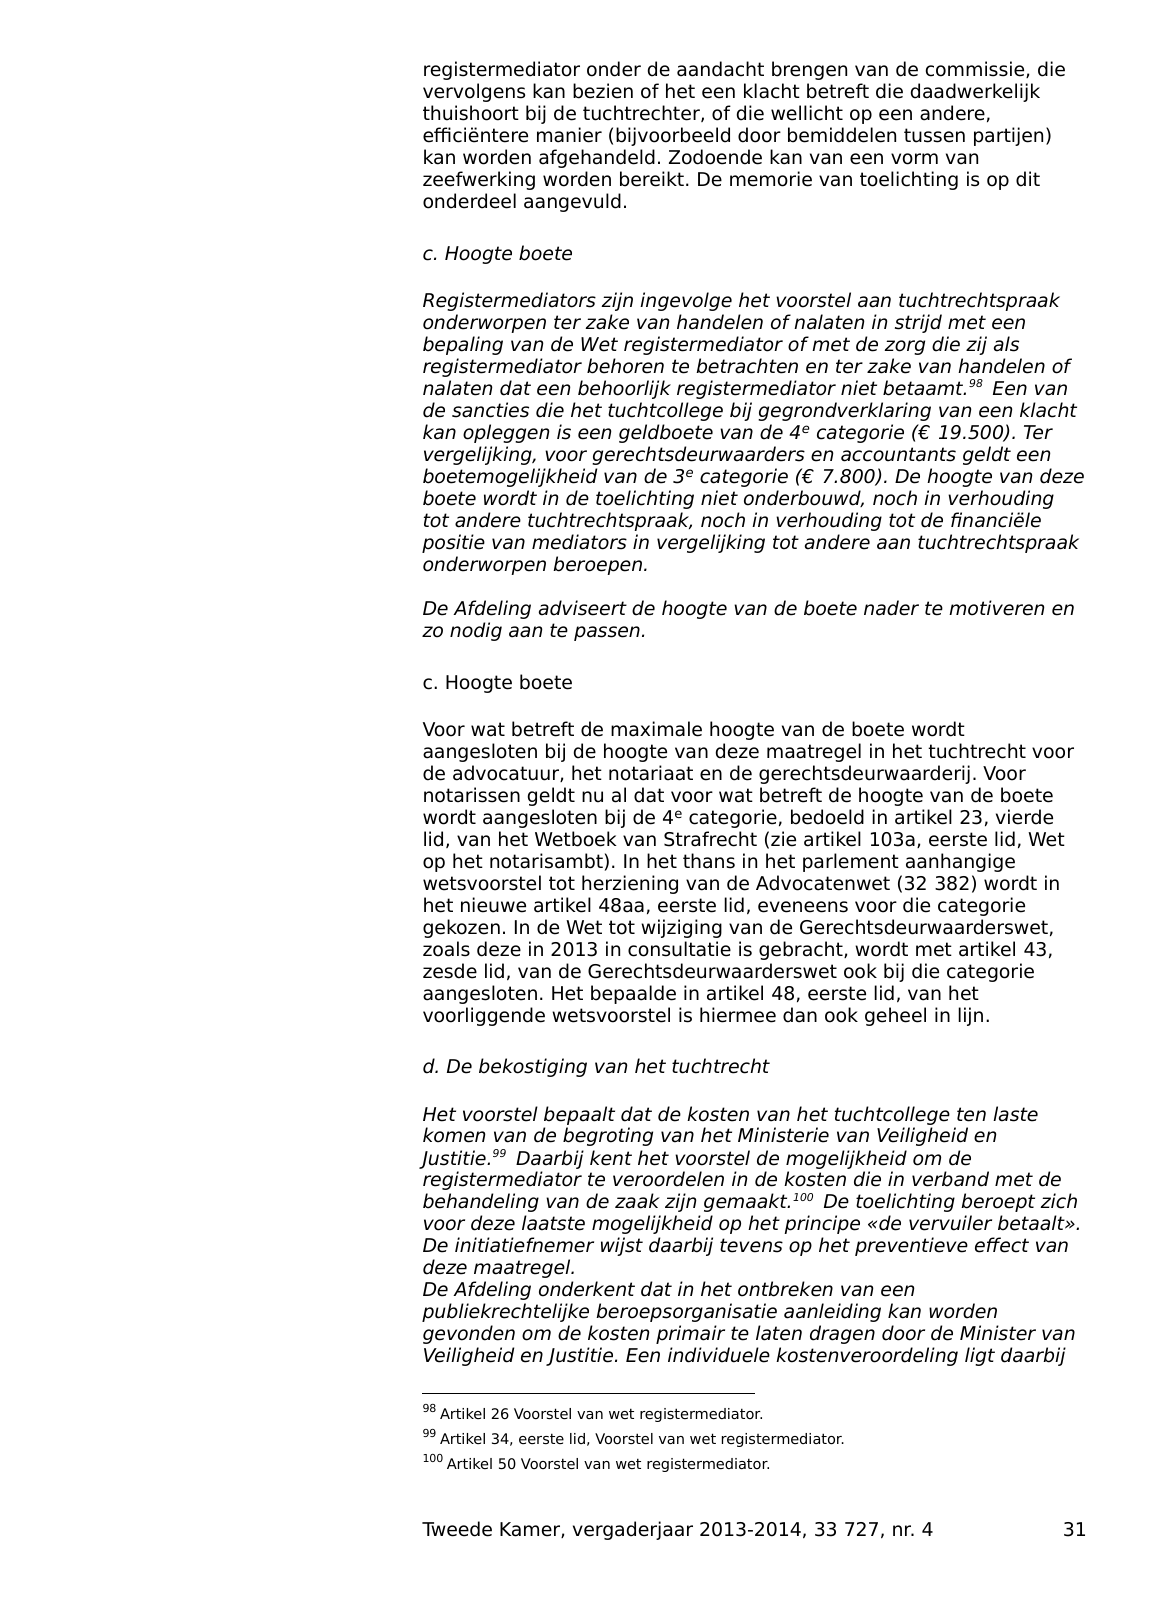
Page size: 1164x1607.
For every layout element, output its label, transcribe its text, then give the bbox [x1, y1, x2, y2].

text Artikel 34, eerste lid, Voorstel van wet registermediator. [422, 1427, 1087, 1449]
text Voor wat betreft de maximale hoogte van de boete wordt aangesloten bij de hoogte van deze maatregel in het tuchtrecht voor de advocatuur, het notariaat en de gerechtsdeurwaarderij. Voor notarissen geldt nu al dat voor wat betreft de hoogte van de boete wordt aangesloten bij de 4e categorie, bedoeld in artikel 23, vierde lid, van het Wetboek van Strafrecht (zie artikel 103a, eerste lid, Wet op het notarisambt). In het thans in het parlement aanhangige wetsvoorstel tot herziening van de Advocatenwet (32 382) wordt in het nieuwe artikel 48aa, eerste lid, eveneens voor die categorie gekozen. In de Wet tot wijziging van de Gerechtsdeurwaarderswet, zoals deze in 2013 in consultatie is gebracht, wordt met artikel 43, zesde lid, van de Gerechtsdeurwaarderswet ook bij die categorie aangesloten. Het bepaalde in artikel 48, eerste lid, van het voorliggende wetsvoorstel is hiermee dan ook geheel in lijn. [422, 719, 1087, 1026]
text Artikel 26 Voorstel van wet registermediator. [422, 1402, 1087, 1424]
subtitle c. Hoogte boete [422, 243, 1087, 265]
text Artikel 50 Voorstel van wet registermediator. [422, 1452, 1087, 1474]
subtitle c. Hoogte boete [422, 672, 1087, 694]
text registermediator onder de aandacht brengen van de commissie, die vervolgens kan bezien of het een klacht betreft die daadwerkelijk thuishoort bij de tuchtrechter, of die wellicht op een andere, efficiëntere manier (bijvoorbeeld door bemiddelen tussen partijen) kan worden afgehandeld. Zodoende kan van een vorm van zeefwerking worden bereikt. De memorie van toelichting is op dit onderdeel aangevuld. [422, 59, 1087, 213]
subtitle d. De bekostiging van het tuchtrecht [422, 1056, 1087, 1078]
text De Afdeling adviseert de hoogte van de boete nader te motiveren en zo nodig aan te passen. [422, 598, 1087, 642]
text Het voorstel bepaalt dat de kosten van het tuchtcollege ten laste komen van de begroting van het Ministerie van Veiligheid en Justitie. Daarbij kent het voorstel de mogelijkheid om de registermediator te veroordelen in de kosten die in verband met de behandeling van de zaak zijn gemaakt. De toelichting beroept zich voor deze laatste mogelijkheid op het principe «de vervuiler betaalt». De initiatiefnemer wijst daarbij tevens op het preventieve effect van deze maatregel. [422, 1103, 1087, 1279]
text De Afdeling onderkent dat in het ontbreken van een publiekrechtelijke beroepsorganisatie aanleiding kan worden gevonden om de kosten primair te laten dragen door de Minister van Veiligheid en Justitie. Een individuele kostenveroordeling ligt daarbij [422, 1279, 1087, 1367]
text Registermediators zijn ingevolge het voorstel aan tuchtrechtspraak onderworpen ter zake van handelen of nalaten in strijd met een bepaling van de Wet registermediator of met de zorg die zij als registermediator behoren te betrachten en ter zake van handelen of nalaten dat een behoorlijk registermediator niet betaamt. Een van de sancties die het tuchtcollege bij gegrondverklaring van een klacht kan opleggen is een geldboete van de 4e categorie (€ 19.500). Ter vergelijking, voor gerechtsdeurwaarders en accountants geldt een boetemogelijkheid van de 3e categorie (€ 7.800). De hoogte van deze boete wordt in de toelichting niet onderbouwd, noch in verhouding tot andere tuchtrechtspraak, noch in verhouding tot de financiële positie van mediators in vergelijking tot andere aan tuchtrechtspraak onderworpen beroepen. [422, 290, 1087, 576]
